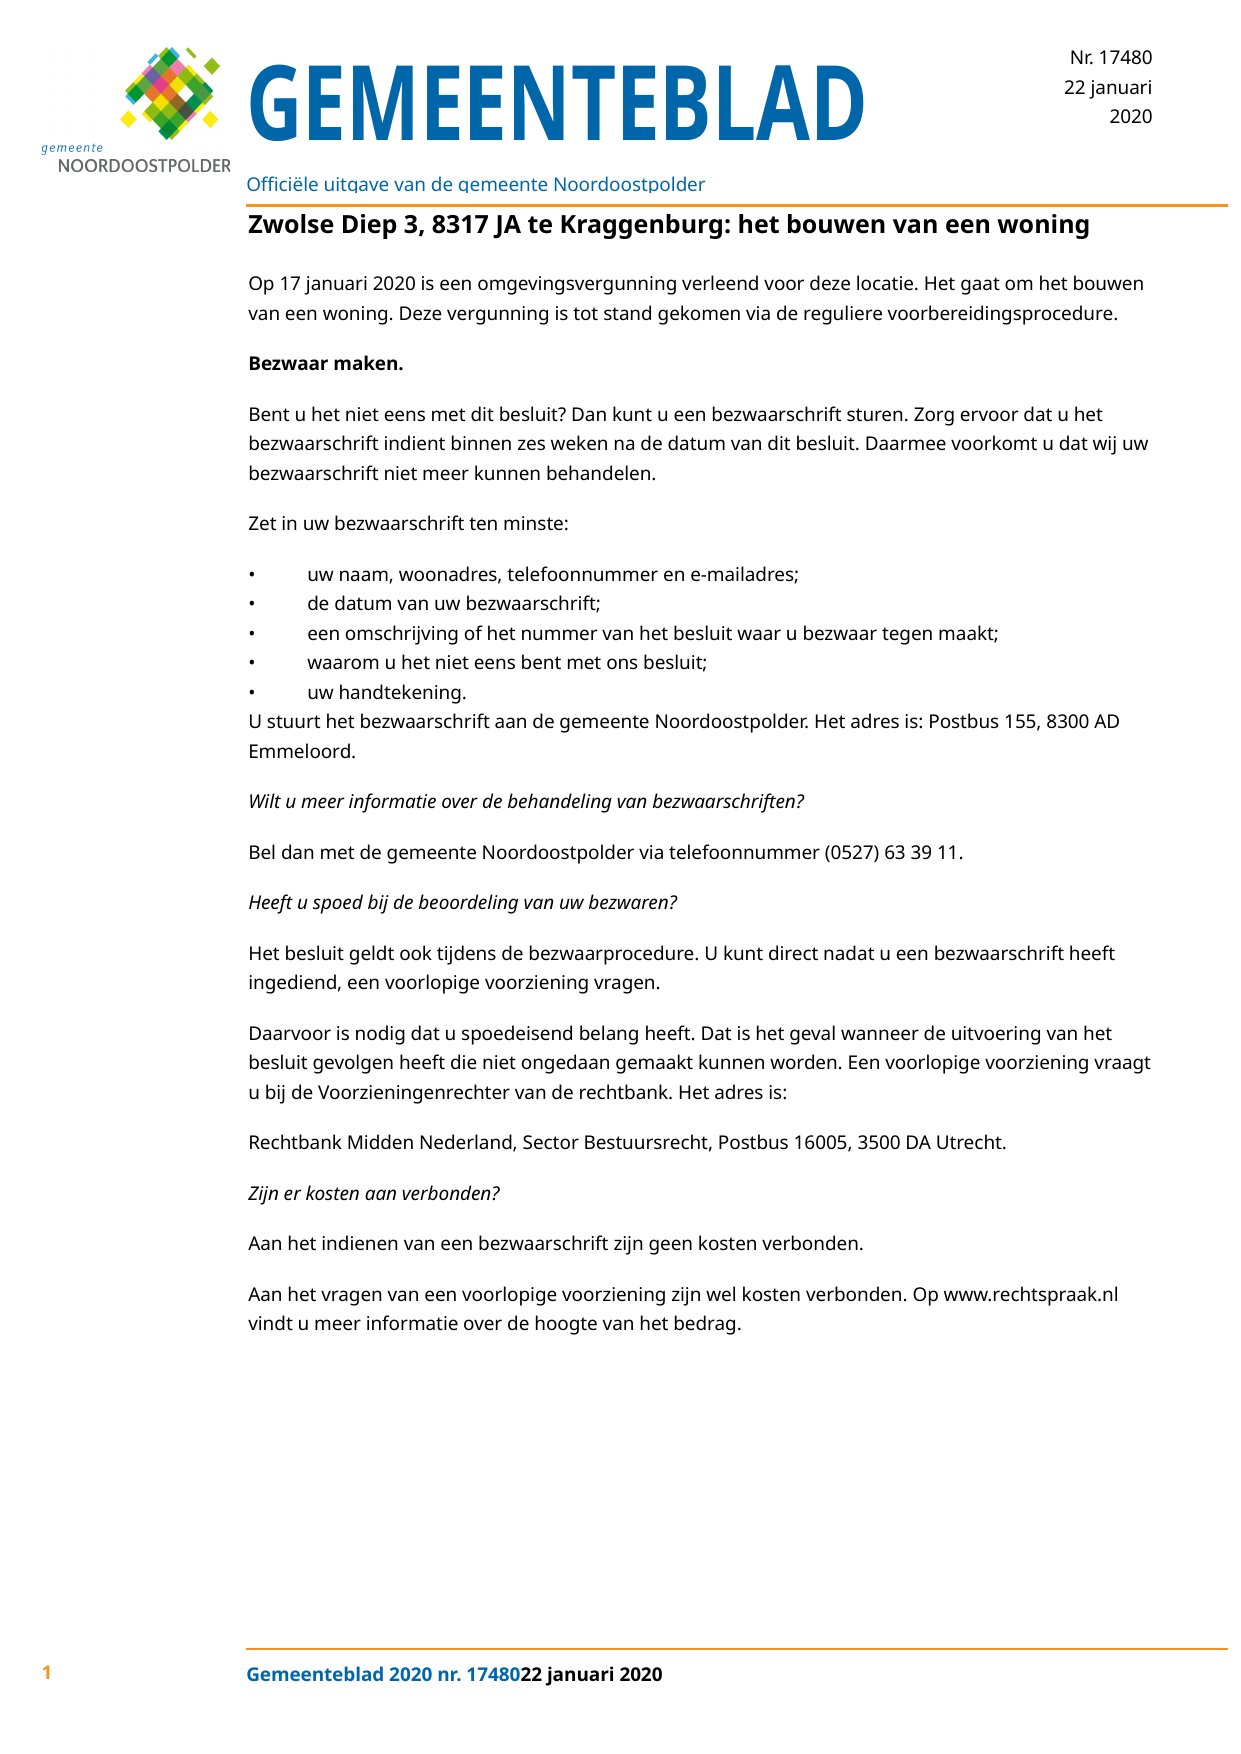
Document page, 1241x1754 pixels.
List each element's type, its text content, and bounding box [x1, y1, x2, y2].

text Zet in uw bezwaarschrift ten minste: [248, 510, 1152, 536]
picture [41, 47, 231, 172]
text Op 17 januari 2020 is een omgevingsvergunning verleend voor deze locatie. Het gaat om het bouwen van een woning. Deze vergunning is tot stand gekomen via de reguliere voorbereidingsprocedure. [248, 270, 1152, 326]
text Het besluit geldt ook tijdens de bezwaarprocedure. U kunt direct nadat u een bezwaarschrift heeft ingediend, een voorlopige voorziening vragen. [248, 940, 1152, 995]
text Zwolse Diep 3, 8317 JA te Kraggenburg: het bouwen van een woning [248, 207, 1152, 241]
text U stuurt het bezwaarschrift aan de gemeente Noordoostpolder. Het adres is: Postbus 155, 8300 AD Emmeloord. [248, 709, 1152, 764]
list uw handtekening. [248, 679, 1152, 705]
text Aan het indienen van een bezwaarschrift zijn geen kosten verbonden. [248, 1230, 1152, 1256]
text Rechtbank Midden Nederland, Sector Bestuursrecht, Postbus 16005, 3500 DA Utrecht. [248, 1129, 1152, 1155]
text Heeft u spoed bij de beoordeling van uw bezwaren? [248, 889, 1152, 915]
list waarom u het niet eens bent met ons besluit; [248, 649, 1152, 675]
text Aan het vragen van een voorlopige voorziening zijn wel kosten verbonden. Op www.rechtspraak.nl vindt u meer informatie over de hoogte van het bedrag. [248, 1281, 1152, 1336]
text Wilt u meer informatie over de behandeling van bezwaarschriften? [248, 789, 1152, 814]
list de datum van uw bezwaarschrift; [248, 590, 1152, 616]
list een omschrijving of het nummer van het besluit waar u bezwaar tegen maakt; [248, 620, 1152, 646]
text Bezwaar maken. [248, 350, 1152, 376]
text Bel dan met de gemeente Noordoostpolder via telefoonnummer (0527) 63 39 11. [248, 839, 1152, 865]
text Daarvoor is nodig dat u spoedeisend belang heeft. Dat is het geval wanneer de uitvoering van het besluit gevolgen heeft die niet ongedaan gemaakt kunnen worden. Een voorlopige voorziening vraagt u bij de Voorzieningenrechter van de rechtbank. Het adres is: [248, 1020, 1152, 1105]
text Zijn er kosten aan verbonden? [248, 1180, 1152, 1206]
list uw naam, woonadres, telefoonnummer en e-mailadres; [248, 561, 1152, 586]
text Bent u het niet eens met dit besluit? Dan kunt u een bezwaarschrift sturen. Zorg ervoor dat u het bezwaarschrift indient binnen zes weken na de datum van dit besluit. Daarmee voorkomt u dat wij uw bezwaarschrift niet meer kunnen behandelen. [248, 401, 1152, 486]
